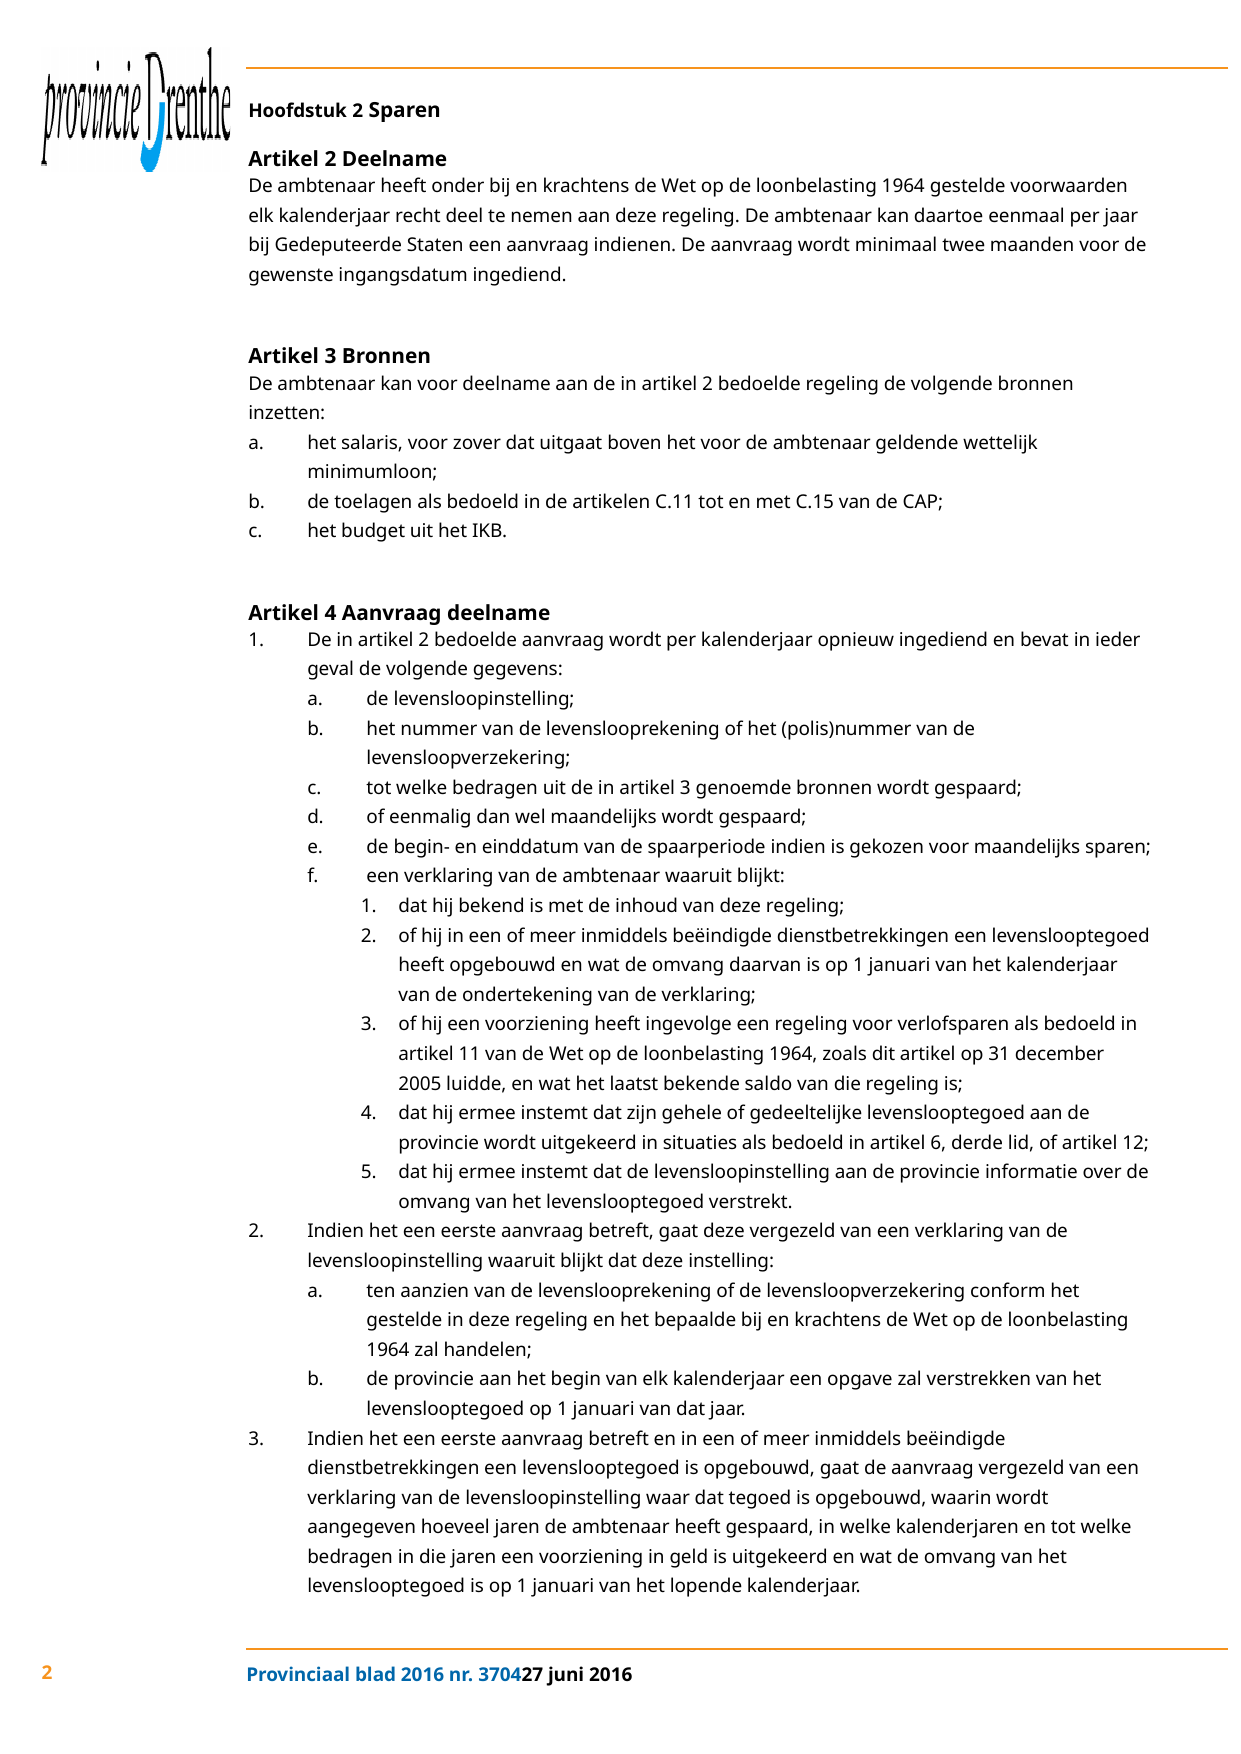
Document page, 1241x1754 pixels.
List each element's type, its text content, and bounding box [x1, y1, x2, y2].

list de toelagen als bedoeld in de artikelen C.11 tot en met C.15 van de CAP; [248, 488, 1152, 514]
text De ambtenaar heeft onder bij en krachtens de Wet op de loonbelasting 1964 gestelde voorwaarden elk kalenderjaar recht deel te nemen aan deze regeling. De ambtenaar kan daartoe eenmaal per jaar bij Gedeputeerde Staten een aanvraag indienen. De aanvraag wordt minimaal twee maanden voor de gewenste ingangsdatum ingediend. [248, 172, 1152, 287]
text Artikel 3 Bronnen [248, 341, 1152, 370]
list of eenmalig dan wel maandelijks wordt gespaard; [307, 803, 1152, 829]
list de levensloopinstelling; [307, 685, 1152, 711]
list Indien het een eerste aanvraag betreft en in een of meer inmiddels beëindigde dienstbetrekkingen een levenslooptegoed is opgebouwd, gaat de aanvraag vergezeld van een verklaring van de levensloopinstelling waar dat tegoed is opgebouwd, waarin wordt aangegeven hoeveel jaren de ambtenaar heeft gespaard, in welke kalenderjaren en tot welke bedragen in die jaren een voorziening in geld is uitgekeerd en wat de omvang van het levenslooptegoed is op 1 januari van het lopende kalenderjaar. [248, 1425, 1152, 1598]
list Indien het een eerste aanvraag betreft, gaat deze vergezeld van een verklaring van de levensloopinstelling waaruit blijkt dat deze instelling: [248, 1218, 1152, 1273]
list het budget uit het IKB. [248, 518, 1152, 543]
list de provincie aan het begin van elk kalenderjaar een opgave zal verstrekken van het levenslooptegoed op 1 januari van dat jaar. [307, 1366, 1152, 1421]
picture [41, 47, 231, 172]
text De ambtenaar kan voor deelname aan de in artikel 2 bedoelde regeling de volgende bronnen inzetten: [248, 370, 1152, 425]
list of hij een voorziening heeft ingevolge een regeling voor verlofsparen als bedoeld in artikel 11 van de Wet op de loonbelasting 1964, zoals dit artikel op 31 december 2005 luidde, en wat het laatst bekende saldo van die regeling is; [361, 1011, 1152, 1096]
text Hoofdstuk 2 Sparen [248, 95, 1152, 123]
list dat hij ermee instemt dat de levensloopinstelling aan de provincie informatie over de omvang van het levenslooptegoed verstrekt. [361, 1158, 1152, 1214]
list ten aanzien van de levenslooprekening of de levensloopverzekering conform het gestelde in deze regeling en het bepaalde bij en krachtens de Wet op de loonbelasting 1964 zal handelen; [307, 1277, 1152, 1362]
text Artikel 4 Aanvraag deelname [248, 598, 1152, 626]
list dat hij ermee instemt dat zijn gehele of gedeeltelijke levenslooptegoed aan de provincie wordt uitgekeerd in situaties als bedoeld in artikel 6, derde lid, of artikel 12; [361, 1099, 1152, 1155]
list de begin- en einddatum van de spaarperiode indien is gekozen voor maandelijks sparen; [307, 833, 1152, 859]
list het nummer van de levenslooprekening of het (polis)nummer van de levensloopverzekering; [307, 715, 1152, 770]
list tot welke bedragen uit de in artikel 3 genoemde bronnen wordt gespaard; [307, 774, 1152, 800]
list het salaris, voor zover dat uitgaat boven het voor de ambtenaar geldende wettelijk minimumloon; [248, 429, 1152, 484]
list dat hij bekend is met de inhoud van deze regeling; [361, 892, 1152, 918]
list De in artikel 2 bedoelde aanvraag wordt per kalenderjaar opnieuw ingediend en bevat in ieder geval de volgende gegevens: [248, 626, 1152, 681]
list of hij in een of meer inmiddels beëindigde dienstbetrekkingen een levenslooptegoed heeft opgebouwd en wat de omvang daarvan is op 1 januari van het kalenderjaar van de ondertekening van de verklaring; [361, 922, 1152, 1007]
text Artikel 2 Deelname [248, 144, 1152, 172]
list een verklaring van de ambtenaar waaruit blijkt: [307, 863, 1152, 888]
